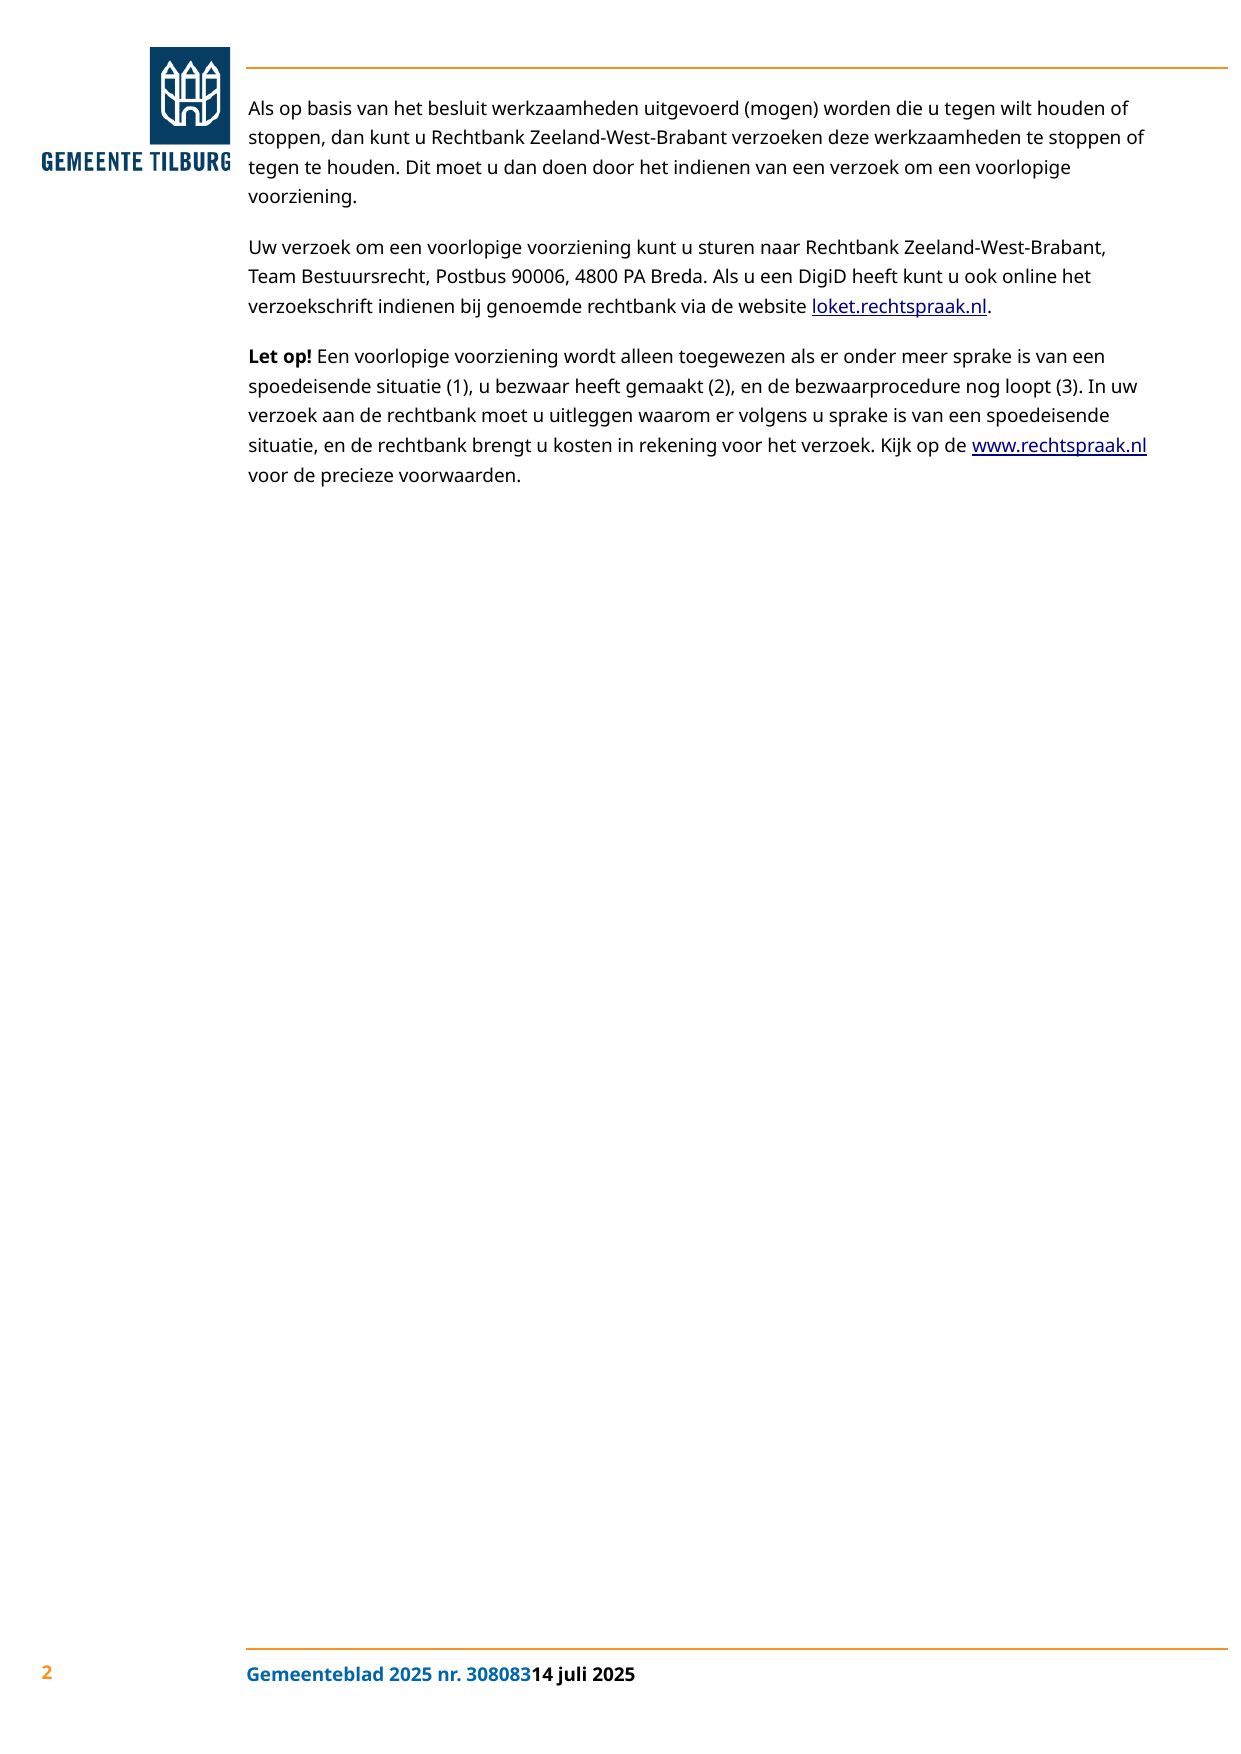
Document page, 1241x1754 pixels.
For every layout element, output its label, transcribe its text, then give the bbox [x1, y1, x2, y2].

text Let op! Een voorlopige voorziening wordt alleen toegewezen als er onder meer sprake is van een spoedeisende situatie (1), u bezwaar heeft gemaakt (2), en de bezwaarprocedure nog loopt (3). In uw verzoek aan de rechtbank moet u uitleggen waarom er volgens u sprake is van een spoedeisende situatie, en de rechtbank brengt u kosten in rekening voor het verzoek. Kijk op de www.rechtspraak.nl voor de precieze voorwaarden. [248, 343, 1152, 488]
text Als op basis van het besluit werkzaamheden uitgevoerd (mogen) worden die u tegen wilt houden of stoppen, dan kunt u Rechtbank Zeeland-West-Brabant verzoeken deze werkzaamheden te stoppen of tegen te houden. Dit moet u dan doen door het indienen van een verzoek om een voorlopige voorziening. [248, 95, 1152, 209]
text Uw verzoek om een voorlopige voorziening kunt u sturen naar Rechtbank Zeeland-West-Brabant, Team Bestuursrecht, Postbus 90006, 4800 PA Breda. Als u een DigiD heeft kunt u ook online het verzoekschrift indienen bij genoemde rechtbank via de website loket.rechtspraak.nl. [248, 234, 1152, 319]
picture [41, 47, 231, 172]
